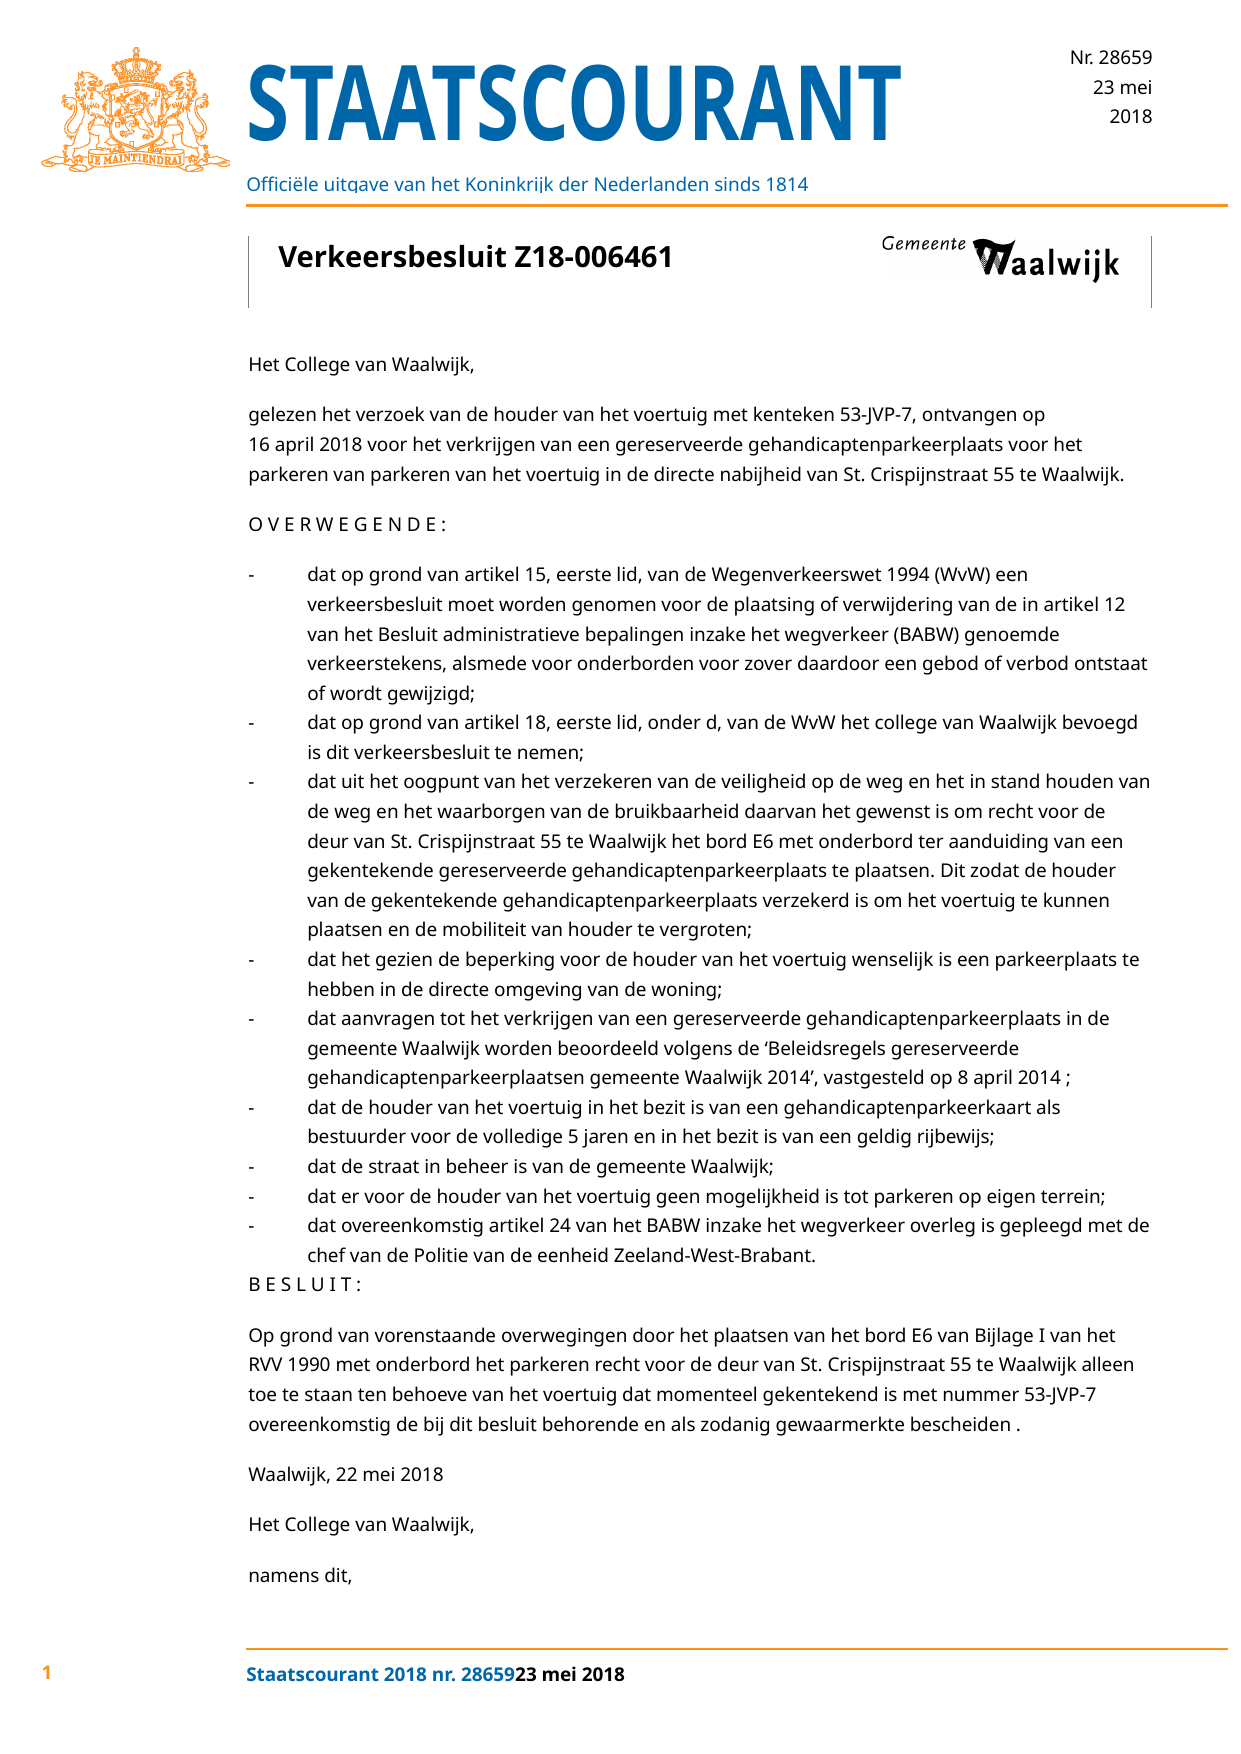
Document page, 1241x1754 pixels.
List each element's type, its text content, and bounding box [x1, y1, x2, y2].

text O V E R W E G E N D E : [248, 511, 1152, 537]
list dat er voor de houder van het voertuig geen mogelijkheid is tot parkeren op eigen terrein; [248, 1183, 1152, 1208]
picture [882, 236, 1119, 283]
text namens dit, [248, 1562, 1152, 1588]
text Het College van Waalwijk, [248, 1512, 1152, 1537]
list dat overeenkomstig artikel 24 van het BABW inzake het wegverkeer overleg is gepleegd met de chef van de Politie van de eenheid Zeeland-West-Brabant. [248, 1212, 1152, 1268]
list dat uit het oogpunt van het verzekeren van de veiligheid op de weg en het in stand houden van de weg en het waarborgen van de bruikbaarheid daarvan het gewenst is om recht voor de deur van St. Crispijnstraat 55 te Waalwijk het bord E6 met onderbord ter aanduiding van een gekentekende gereserveerde gehandicaptenparkeerplaats te plaatsen. Dit zodat de houder van de gekentekende gehandicaptenparkeerplaats verzekerd is om het voertuig te kunnen plaatsen en de mobiliteit van houder te vergroten; [248, 769, 1152, 942]
list dat het gezien de beperking voor de houder van het voertuig wenselijk is een parkeerplaats te hebben in de directe omgeving van de woning; [248, 946, 1152, 1001]
table_header Verkeersbesluit Z18-006461 [249, 236, 850, 308]
text Op grond van vorenstaande overwegingen door het plaatsen van het bord E6 van Bijlage I van het RVV 1990 met onderbord het parkeren recht voor de deur van St. Crispijnstraat 55 te Waalwijk alleen toe te staan ten behoeve van het voertuig dat momenteel gekentekend is met nummer 53-JVP-7 overeenkomstig de bij dit besluit behorende en als zodanig gewaarmerkte bescheiden . [248, 1322, 1152, 1436]
text gelezen het verzoek van de houder van het voertuig met kenteken 53-JVP-7, ontvangen op 16 april 2018 voor het verkrijgen van een gereserveerde gehandicaptenparkeerplaats voor het parkeren van parkeren van het voertuig in de directe nabijheid van St. Crispijnstraat 55 te Waalwijk. [248, 402, 1152, 486]
list dat op grond van artikel 18, eerste lid, onder d, van de WvW het college van Waalwijk bevoegd is dit verkeersbesluit te nemen; [248, 709, 1152, 765]
text Het College van Waalwijk, [248, 351, 1152, 377]
text B E S L U I T : [248, 1272, 1152, 1297]
list dat aanvragen tot het verkrijgen van een gereserveerde gehandicaptenparkeerplaats in de gemeente Waalwijk worden beoordeeld volgens de ‘Beleidsregels gereserveerde gehandicaptenparkeerplaatsen gemeente Waalwijk 2014’, vastgesteld op 8 april 2014 ; [248, 1005, 1152, 1090]
list dat op grond van artikel 15, eerste lid, van de Wegenverkeerswet 1994 (WvW) een verkeersbesluit moet worden genomen voor de plaatsing of verwijdering van de in artikel 12 van het Besluit administratieve bepalingen inzake het wegverkeer (BABW) genoemde verkeerstekens, alsmede voor onderborden voor zover daardoor een gebod of verbod ontstaat of wordt gewijzigd; [248, 562, 1152, 706]
text Waalwijk, 22 mei 2018 [248, 1461, 1152, 1487]
picture [41, 47, 231, 172]
table_header [850, 236, 1151, 308]
list dat de houder van het voertuig in het bezit is van een gehandicaptenparkeerkaart als bestuurder voor de volledige 5 jaren en in het bezit is van een geldig rijbewijs; [248, 1094, 1152, 1149]
list dat de straat in beheer is van de gemeente Waalwijk; [248, 1153, 1152, 1179]
